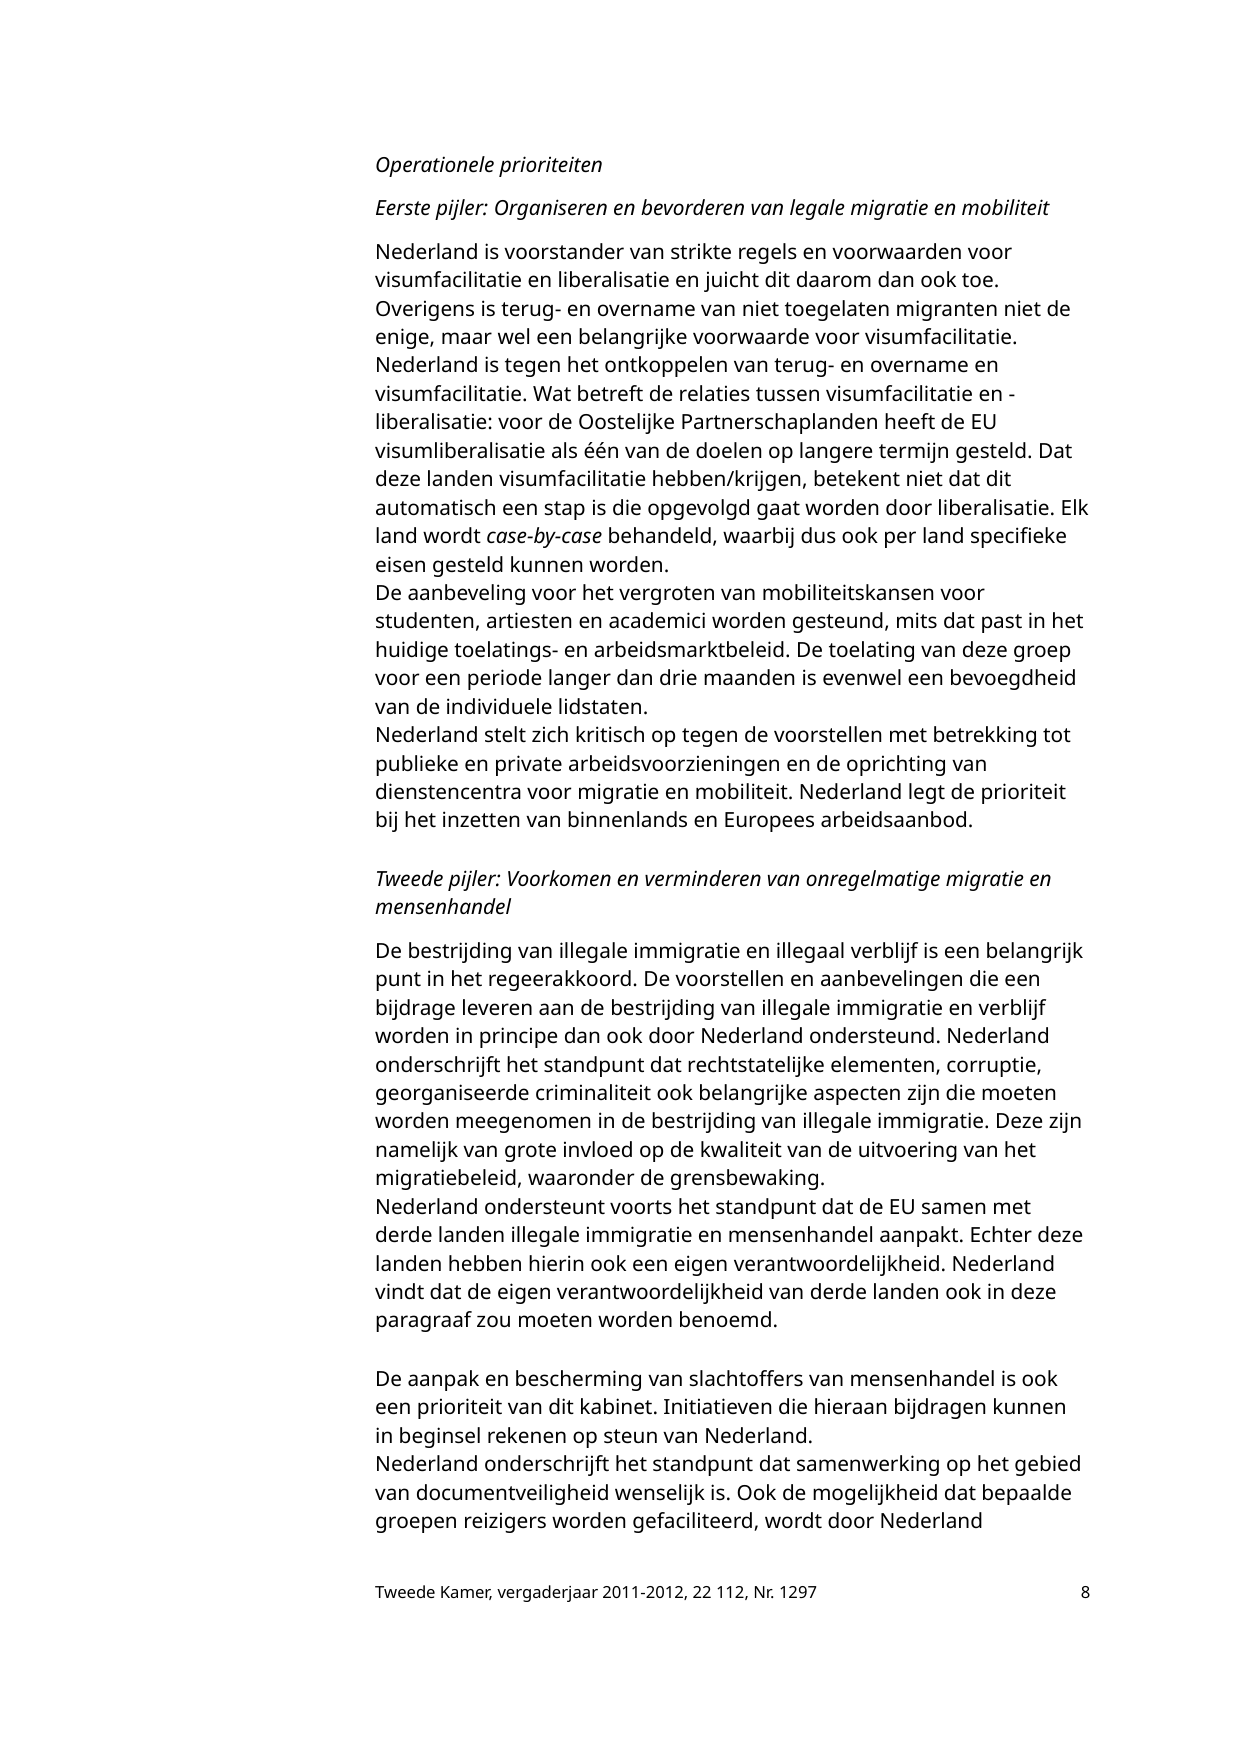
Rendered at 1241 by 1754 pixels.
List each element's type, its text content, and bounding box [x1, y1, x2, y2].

text De aanpak en bescherming van slachtoffers van mensenhandel is ook een prioriteit van dit kabinet. Initiatieven die hieraan bijdragen kunnen in beginsel rekenen op steun van Nederland. [375, 1364, 1090, 1449]
text Operationele prioriteiten [375, 150, 1090, 178]
text Tweede pijler: Voorkomen en verminderen van onregelmatige migratie en mensenhandel [375, 864, 1090, 921]
text Nederland is voorstander van strikte regels en voorwaarden voor visumfacilitatie en liberalisatie en juicht dit daarom dan ook toe. Overigens is terug- en overname van niet toegelaten migranten niet de enige, maar wel een belangrijke voorwaarde voor visumfacilitatie. Nederland is tegen het ontkoppelen van terug- en overname en visumfacilitatie. Wat betreft de relaties tussen visumfacilitatie en -liberalisatie: voor de Oostelijke Partnerschaplanden heeft de EU visumliberalisatie als één van de doelen op langere termijn gesteld. Dat deze landen visumfacilitatie hebben/krijgen, betekent niet dat dit automatisch een stap is die opgevolgd gaat worden door liberalisatie. Elk land wordt case-by-case behandeld, waarbij dus ook per land specifieke eisen gesteld kunnen worden. [375, 237, 1090, 578]
text Nederland stelt zich kritisch op tegen de voorstellen met betrekking tot publieke en private arbeidsvoorzieningen en de oprichting van dienstencentra voor migratie en mobiliteit. Nederland legt de prioriteit bij het inzetten van binnenlands en Europees arbeidsaanbod. [375, 720, 1090, 834]
text De aanbeveling voor het vergroten van mobiliteitskansen voor studenten, artiesten en academici worden gesteund, mits dat past in het huidige toelatings- en arbeidsmarktbeleid. De toelating van deze groep voor een periode langer dan drie maanden is evenwel een bevoegdheid van de individuele lidstaten. [375, 578, 1090, 720]
text Nederland ondersteunt voorts het standpunt dat de EU samen met derde landen illegale immigratie en mensenhandel aanpakt. Echter deze landen hebben hierin ook een eigen verantwoordelijkheid. Nederland vindt dat de eigen verantwoordelijkheid van derde landen ook in deze paragraaf zou moeten worden benoemd. [375, 1192, 1090, 1334]
text Nederland onderschrijft het standpunt dat samenwerking op het gebied van documentveiligheid wenselijk is. Ook de mogelijkheid dat bepaalde groepen reizigers worden gefaciliteerd, wordt door Nederland [375, 1449, 1090, 1535]
text De bestrijding van illegale immigratie en illegaal verblijf is een belangrijk punt in het regeerakkoord. De voorstellen en aanbevelingen die een bijdrage leveren aan de bestrijding van illegale immigratie en verblijf worden in principe dan ook door Nederland ondersteund. Nederland onderschrijft het standpunt dat rechtstatelijke elementen, corruptie, georganiseerde criminaliteit ook belangrijke aspecten zijn die moeten worden meegenomen in de bestrijding van illegale immigratie. Deze zijn namelijk van grote invloed op de kwaliteit van de uitvoering van het migratiebeleid, waaronder de grensbewaking. [375, 936, 1090, 1192]
text Eerste pijler: Organiseren en bevorderen van legale migratie en mobiliteit [375, 193, 1090, 222]
